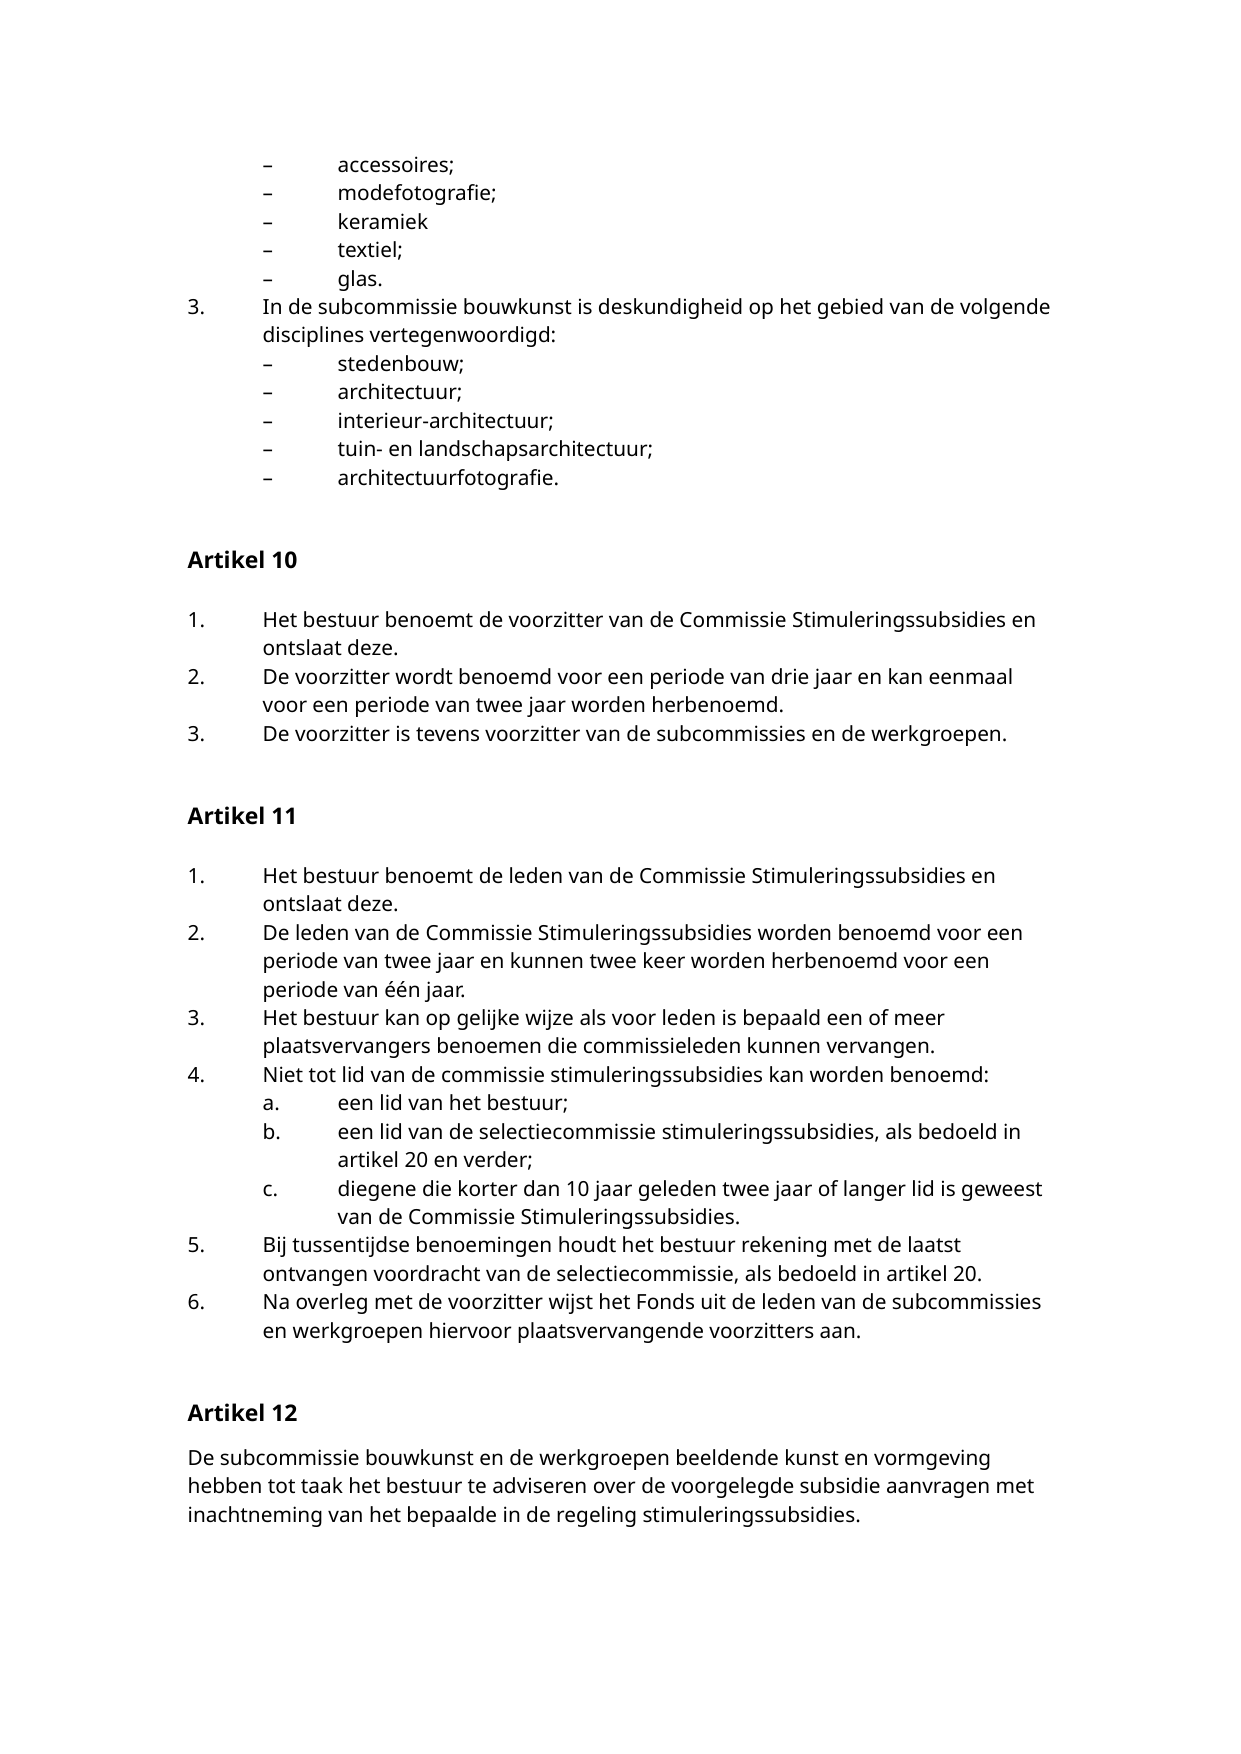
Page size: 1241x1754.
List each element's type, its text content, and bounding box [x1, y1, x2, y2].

list In de subcommissie bouwkunst is deskundigheid op het gebied van de volgende disciplines vertegenwoordigd: [187, 292, 1053, 349]
list keramiek [262, 207, 1053, 235]
list Het bestuur benoemt de voorzitter van de Commissie Stimuleringssubsidies en ontslaat deze. [187, 605, 1053, 662]
subtitle Artikel 12 [187, 1397, 1053, 1428]
text De subcommissie bouwkunst en de werkgroepen beeldende kunst en vormgeving hebben tot taak het bestuur te adviseren over de voorgelegde subsidie aanvragen met inachtneming van het bepaalde in de regeling stimuleringssubsidies. [187, 1443, 1053, 1528]
subtitle Artikel 10 [187, 544, 1053, 575]
list Het bestuur kan op gelijke wijze als voor leden is bepaald een of meer plaatsvervangers benoemen die commissieleden kunnen vervangen. [187, 1003, 1053, 1060]
list interieur-architectuur; [262, 406, 1053, 434]
list architectuur; [262, 377, 1053, 406]
list modefotografie; [262, 178, 1053, 207]
list een lid van het bestuur; [262, 1088, 1053, 1117]
list accessoires; [262, 150, 1053, 178]
list De voorzitter is tevens voorzitter van de subcommissies en de werkgroepen. [187, 719, 1053, 747]
subtitle Artikel 11 [187, 800, 1053, 831]
list stedenbouw; [262, 349, 1053, 377]
list diegene die korter dan 10 jaar geleden twee jaar of langer lid is geweest van de Commissie Stimuleringssubsidies. [262, 1174, 1053, 1231]
list een lid van de selectiecommissie stimuleringssubsidies, als bedoeld in artikel 20 en verder; [262, 1117, 1053, 1174]
list glas. [262, 264, 1053, 292]
list Niet tot lid van de commissie stimuleringssubsidies kan worden benoemd: [187, 1060, 1053, 1088]
list architectuurfotografie. [262, 463, 1053, 491]
list tuin- en landschapsarchitectuur; [262, 434, 1053, 463]
list Het bestuur benoemt de leden van de Commissie Stimuleringssubsidies en ontslaat deze. [187, 861, 1053, 918]
list De leden van de Commissie Stimuleringssubsidies worden benoemd voor een periode van twee jaar en kunnen twee keer worden herbenoemd voor een periode van één jaar. [187, 918, 1053, 1003]
list Bij tussentijdse benoemingen houdt het bestuur rekening met de laatst ontvangen voordracht van de selectiecommissie, als bedoeld in artikel 20. [187, 1231, 1053, 1287]
list textiel; [262, 235, 1053, 264]
list Na overleg met de voorzitter wijst het Fonds uit de leden van de subcommissies en werkgroepen hiervoor plaatsvervangende voorzitters aan. [187, 1287, 1053, 1344]
list De voorzitter wordt benoemd voor een periode van drie jaar en kan eenmaal voor een periode van twee jaar worden herbenoemd. [187, 662, 1053, 719]
